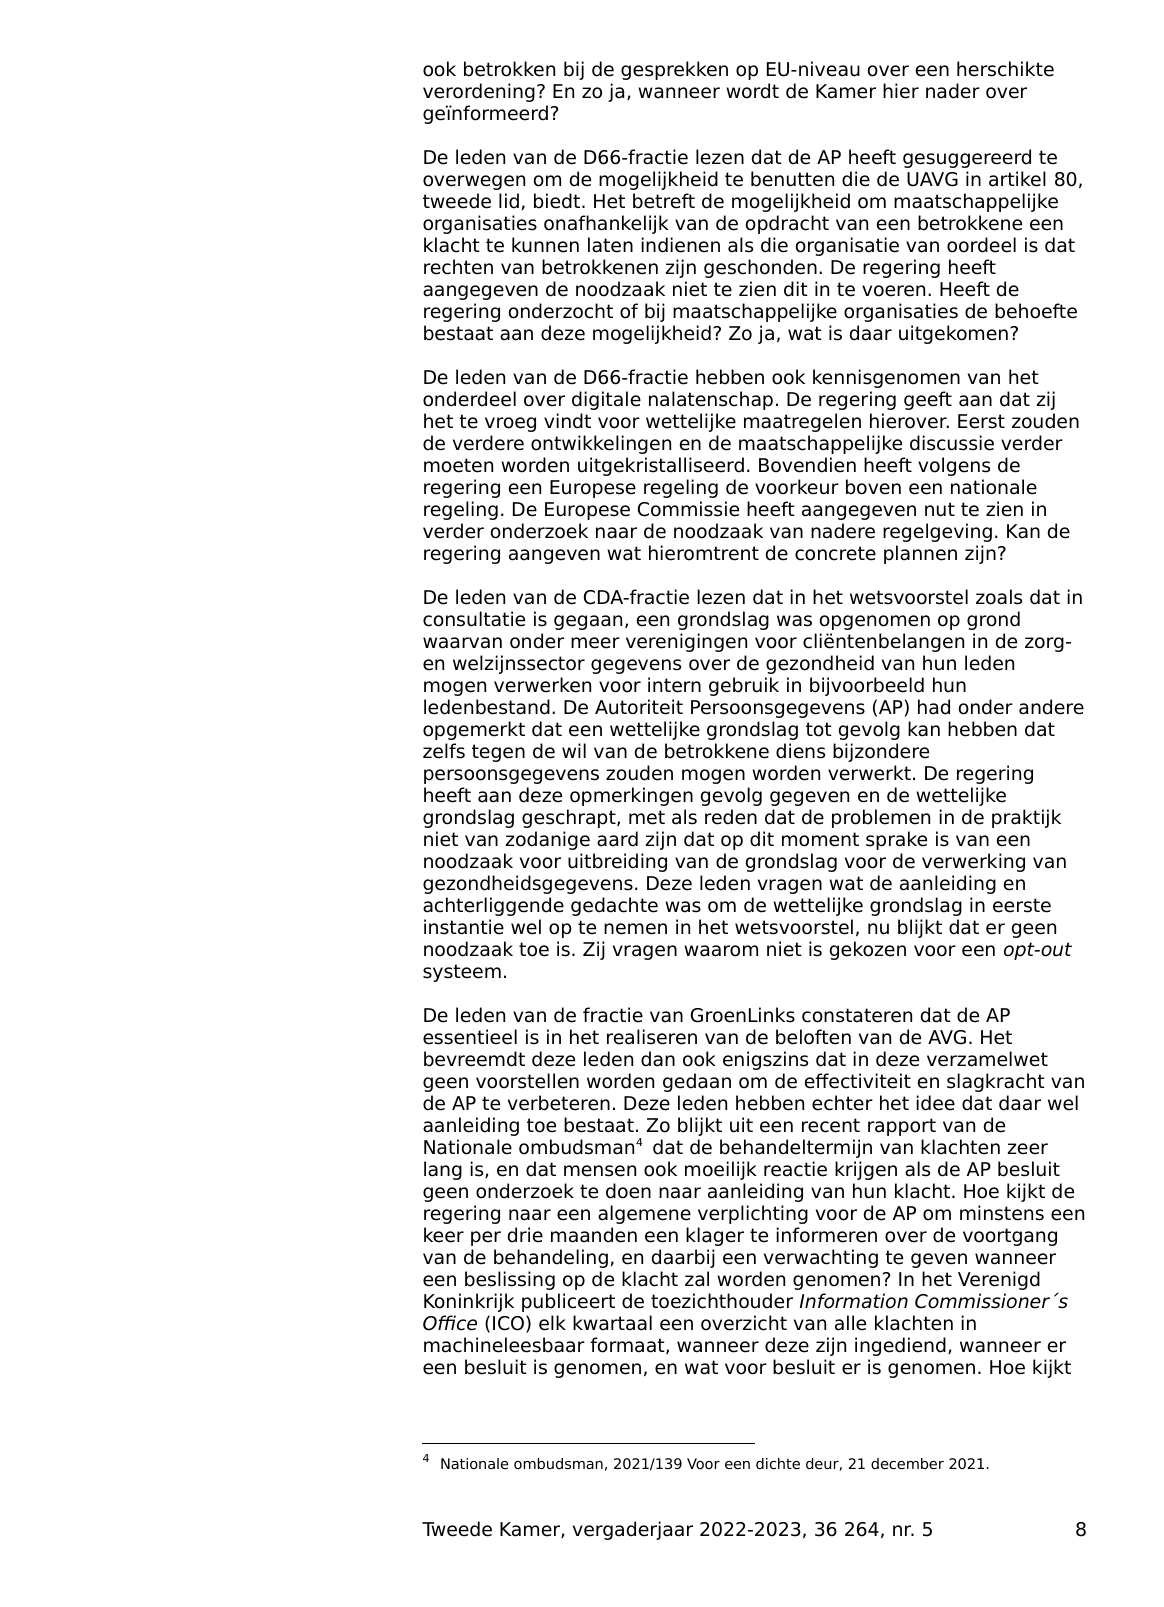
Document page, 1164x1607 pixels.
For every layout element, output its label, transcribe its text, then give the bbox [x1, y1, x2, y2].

text De leden van de fractie van GroenLinks constateren dat de AP essentieel is in het realiseren van de beloften van de AVG. Het bevreemdt deze leden dan ook enigszins dat in deze verzamelwet geen voorstellen worden gedaan om de effectiviteit en slagkracht van de AP te verbeteren. Deze leden hebben echter het idee dat daar wel aanleiding toe bestaat. Zo blijkt uit een recent rapport van de Nationale ombudsman dat de behandeltermijn van klachten zeer lang is, en dat mensen ook moeilijk reactie krijgen als de AP besluit geen onderzoek te doen naar aanleiding van hun klacht. Hoe kijkt de regering naar een algemene verplichting voor de AP om minstens een keer per drie maanden een klager te informeren over de voortgang van de behandeling, en daarbij een verwachting te geven wanneer een beslissing op de klacht zal worden genomen? In het Verenigd Koninkrijk publiceert de toezichthouder Information Commissioner´s Office (ICO) elk kwartaal een overzicht van alle klachten in machineleesbaar formaat, wanneer deze zijn ingediend, wanneer er een besluit is genomen, en wat voor besluit er is genomen. Hoe kijkt [422, 1005, 1087, 1379]
text Nationale ombudsman, 2021/139 Voor een dichte deur, 21 december 2021. [422, 1452, 1087, 1474]
text De leden van de D66-fractie hebben ook kennisgenomen van het onderdeel over digitale nalatenschap. De regering geeft aan dat zij het te vroeg vindt voor wettelijke maatregelen hierover. Eerst zouden de verdere ontwikkelingen en de maatschappelijke discussie verder moeten worden uitgekristalliseerd. Bovendien heeft volgens de regering een Europese regeling de voorkeur boven een nationale regeling. De Europese Commissie heeft aangegeven nut te zien in verder onderzoek naar de noodzaak van nadere regelgeving. Kan de regering aangeven wat hieromtrent de concrete plannen zijn? [422, 367, 1087, 565]
text ook betrokken bij de gesprekken op EU-niveau over een herschikte verordening? En zo ja, wanneer wordt de Kamer hier nader over geïnformeerd? [422, 59, 1087, 125]
text De leden van de D66-fractie lezen dat de AP heeft gesuggereerd te overwegen om de mogelijkheid te benutten die de UAVG in artikel 80, tweede lid, biedt. Het betreft de mogelijkheid om maatschappelijke organisaties onafhankelijk van de opdracht van een betrokkene een klacht te kunnen laten indienen als die organisatie van oordeel is dat rechten van betrokkenen zijn geschonden. De regering heeft aangegeven de noodzaak niet te zien dit in te voeren. Heeft de regering onderzocht of bij maatschappelijke organisaties de behoefte bestaat aan deze mogelijkheid? Zo ja, wat is daar uitgekomen? [422, 147, 1087, 345]
text De leden van de CDA-fractie lezen dat in het wetsvoorstel zoals dat in consultatie is gegaan, een grondslag was opgenomen op grond waarvan onder meer verenigingen voor cliëntenbelangen in de zorg- en welzijnssector gegevens over de gezondheid van hun leden mogen verwerken voor intern gebruik in bijvoorbeeld hun ledenbestand. De Autoriteit Persoonsgegevens (AP) had onder andere opgemerkt dat een wettelijke grondslag tot gevolg kan hebben dat zelfs tegen de wil van de betrokkene diens bijzondere persoonsgegevens zouden mogen worden verwerkt. De regering heeft aan deze opmerkingen gevolg gegeven en de wettelijke grondslag geschrapt, met als reden dat de problemen in de praktijk niet van zodanige aard zijn dat op dit moment sprake is van een noodzaak voor uitbreiding van de grondslag voor de verwerking van gezondheidsgegevens. Deze leden vragen wat de aanleiding en achterliggende gedachte was om de wettelijke grondslag in eerste instantie wel op te nemen in het wetsvoorstel, nu blijkt dat er geen noodzaak toe is. Zij vragen waarom niet is gekozen voor een opt-out systeem. [422, 587, 1087, 983]
